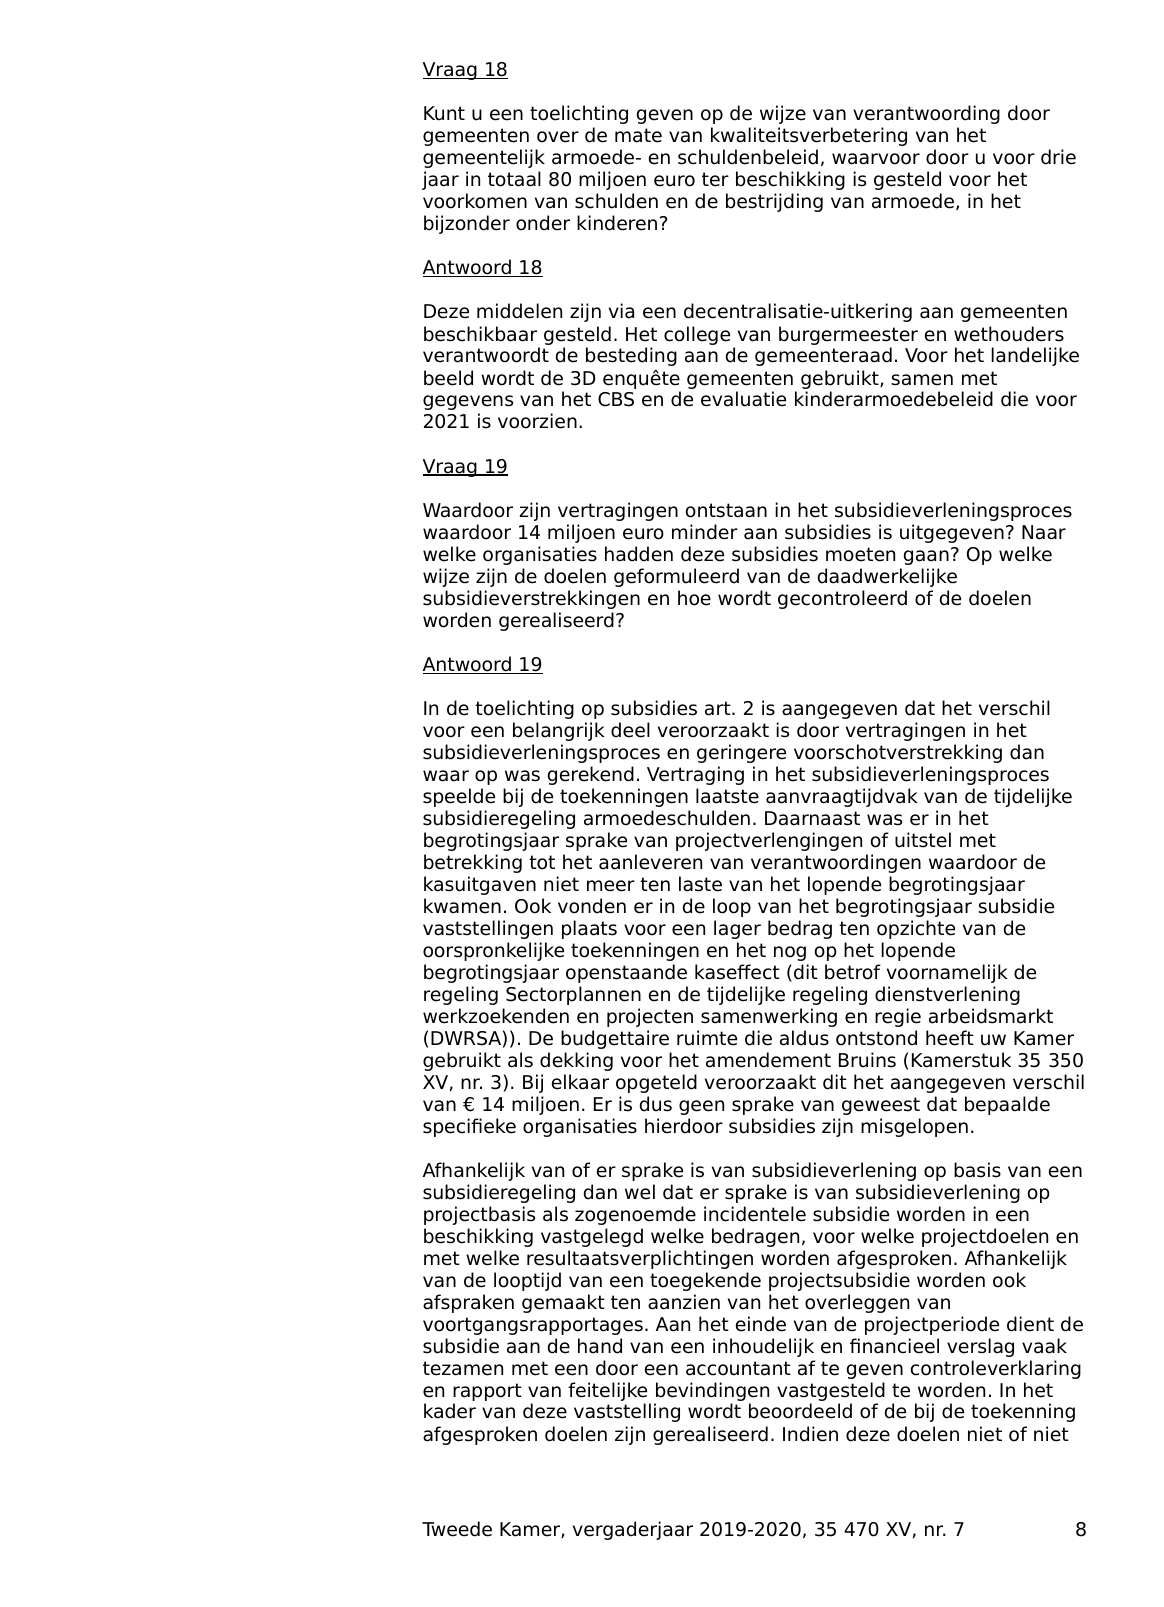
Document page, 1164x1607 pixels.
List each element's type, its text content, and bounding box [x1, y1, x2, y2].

text Waardoor zijn vertragingen ontstaan in het subsidieverleningsproces waardoor 14 miljoen euro minder aan subsidies is uitgegeven? Naar welke organisaties hadden deze subsidies moeten gaan? Op welke wijze zijn de doelen geformuleerd van de daadwerkelijke subsidieverstrekkingen en hoe wordt gecontroleerd of de doelen worden gerealiseerd? [422, 500, 1087, 632]
text Deze middelen zijn via een decentralisatie-uitkering aan gemeenten beschikbaar gesteld. Het college van burgermeester en wethouders verantwoordt de besteding aan de gemeenteraad. Voor het landelijke beeld wordt de 3D enquête gemeenten gebruikt, samen met gegevens van het CBS en de evaluatie kinderarmoedebeleid die voor 2021 is voorzien. [422, 301, 1087, 433]
text Afhankelijk van of er sprake is van subsidieverlening op basis van een subsidieregeling dan wel dat er sprake is van subsidieverlening op projectbasis als zogenoemde incidentele subsidie worden in een beschikking vastgelegd welke bedragen, voor welke projectdoelen en met welke resultaatsverplichtingen worden afgesproken. Afhankelijk van de looptijd van een toegekende projectsubsidie worden ook afspraken gemaakt ten aanzien van het overleggen van voortgangsrapportages. Aan het einde van de projectperiode dient de subsidie aan de hand van een inhoudelijk en financieel verslag vaak tezamen met een door een accountant af te geven controleverklaring en rapport van feitelijke bevindingen vastgesteld te worden. In het kader van deze vaststelling wordt beoordeeld of de bij de toekenning afgesproken doelen zijn gerealiseerd. Indien deze doelen niet of niet [422, 1160, 1087, 1445]
subtitle Antwoord 19 [422, 654, 1087, 676]
text In de toelichting op subsidies art. 2 is aangegeven dat het verschil voor een belangrijk deel veroorzaakt is door vertragingen in het subsidieverleningsproces en geringere voorschotverstrekking dan waar op was gerekend. Vertraging in het subsidieverleningsproces speelde bij de toekenningen laatste aanvraagtijdvak van de tijdelijke subsidieregeling armoedeschulden. Daarnaast was er in het begrotingsjaar sprake van projectverlengingen of uitstel met betrekking tot het aanleveren van verantwoordingen waardoor de kasuitgaven niet meer ten laste van het lopende begrotingsjaar kwamen. Ook vonden er in de loop van het begrotingsjaar subsidie vaststellingen plaats voor een lager bedrag ten opzichte van de oorspronkelijke toekenningen en het nog op het lopende begrotingsjaar openstaande kaseffect (dit betrof voornamelijk de regeling Sectorplannen en de tijdelijke regeling dienstverlening werkzoekenden en projecten samenwerking en regie arbeidsmarkt (DWRSA)). De budgettaire ruimte die aldus ontstond heeft uw Kamer gebruikt als dekking voor het amendement Bruins (Kamerstuk 35 350 XV, nr. 3). Bij elkaar opgeteld veroorzaakt dit het aangegeven verschil van € 14 miljoen. Er is dus geen sprake van geweest dat bepaalde specifieke organisaties hierdoor subsidies zijn misgelopen. [422, 698, 1087, 1137]
subtitle Vraag 19 [422, 456, 1087, 477]
text Kunt u een toelichting geven op de wijze van verantwoording door gemeenten over de mate van kwaliteitsverbetering van het gemeentelijk armoede- en schuldenbeleid, waarvoor door u voor drie jaar in totaal 80 miljoen euro ter beschikking is gesteld voor het voorkomen van schulden en de bestrijding van armoede, in het bijzonder onder kinderen? [422, 103, 1087, 235]
subtitle Antwoord 18 [422, 257, 1087, 279]
subtitle Vraag 18 [422, 59, 1087, 81]
